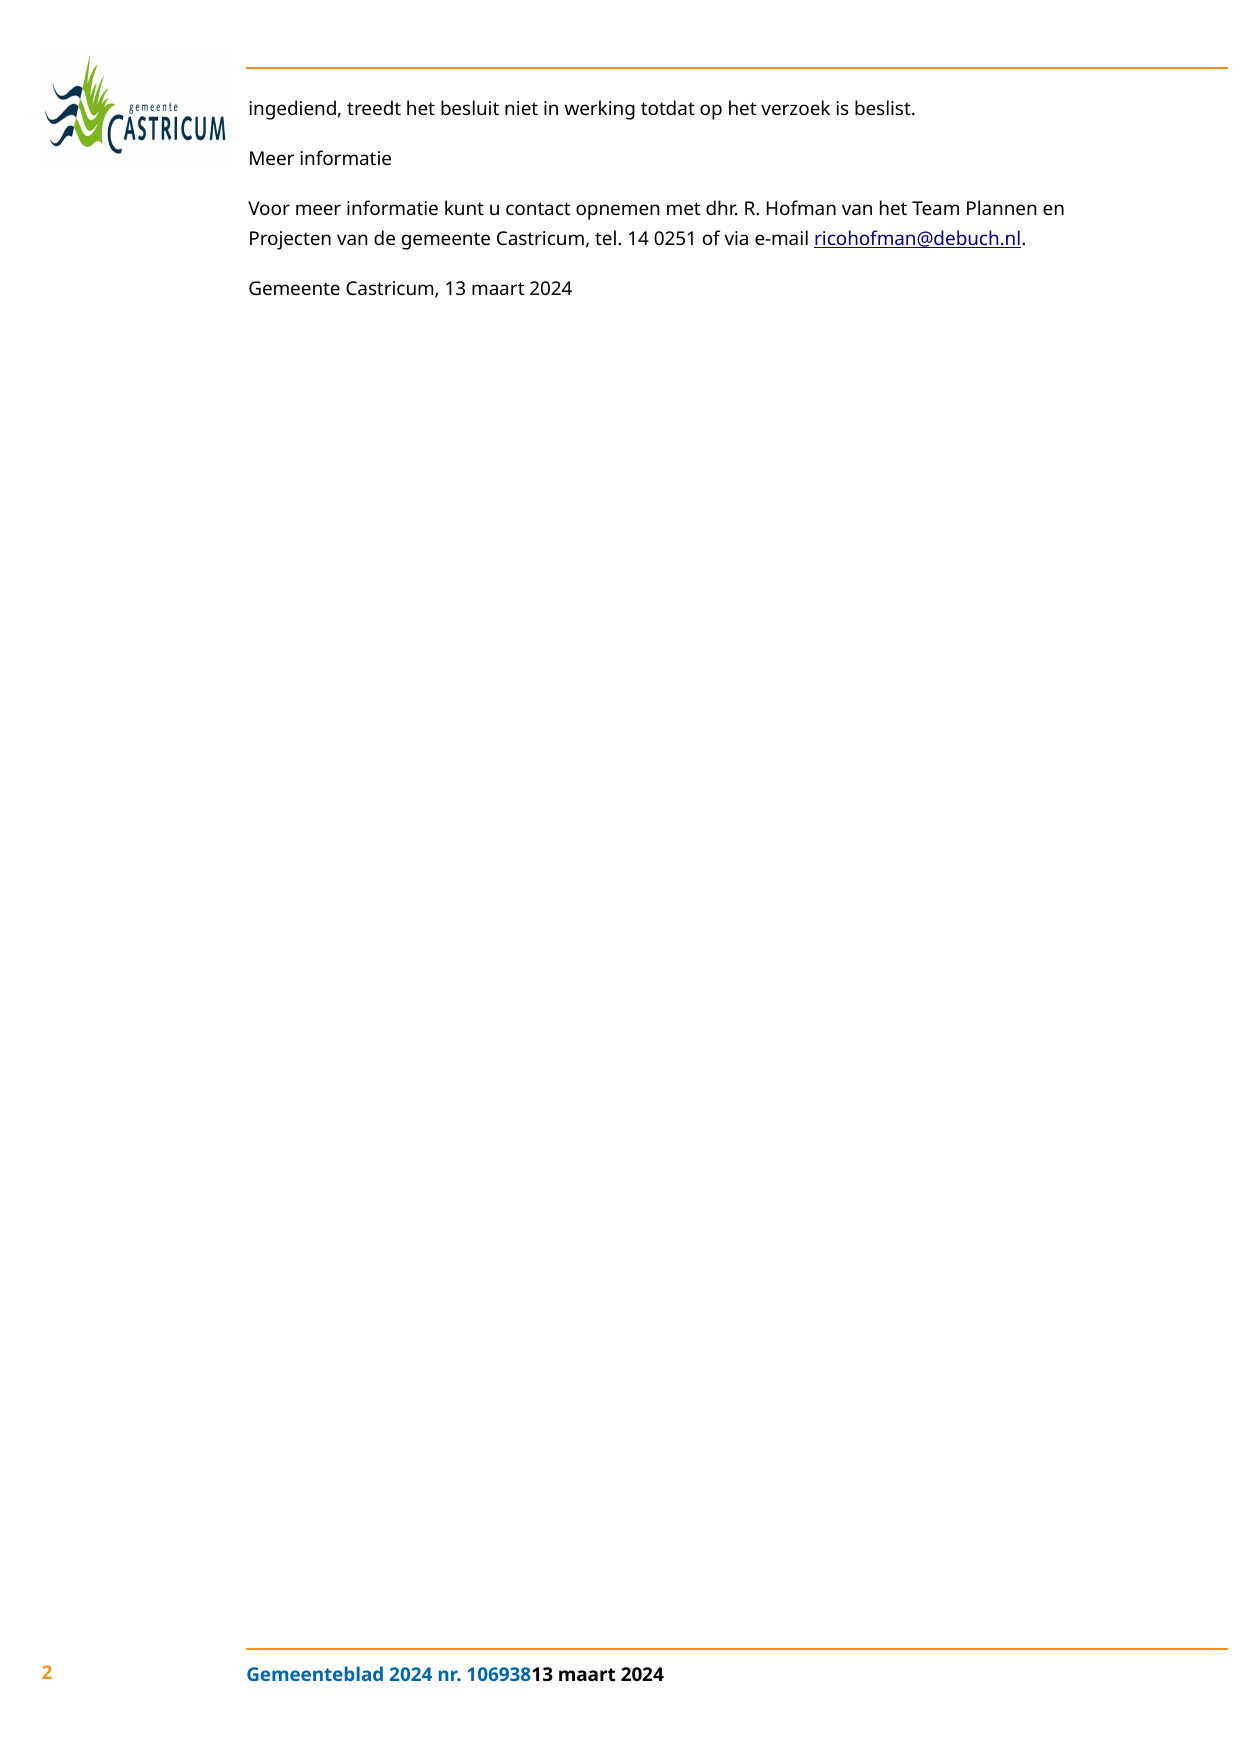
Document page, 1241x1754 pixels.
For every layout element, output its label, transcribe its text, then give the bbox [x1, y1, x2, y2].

text ingediend, treedt het besluit niet in werking totdat op het verzoek is beslist. [248, 95, 1152, 121]
picture [41, 47, 231, 172]
text Gemeente Castricum, 13 maart 2024 [248, 276, 1152, 301]
text Voor meer informatie kunt u contact opnemen met dhr. R. Hofman van het Team Plannen en Projecten van de gemeente Castricum, tel. 14 0251 of via e-mail ricohofman@debuch.nl. [248, 196, 1152, 251]
text Meer informatie [248, 145, 1152, 171]
